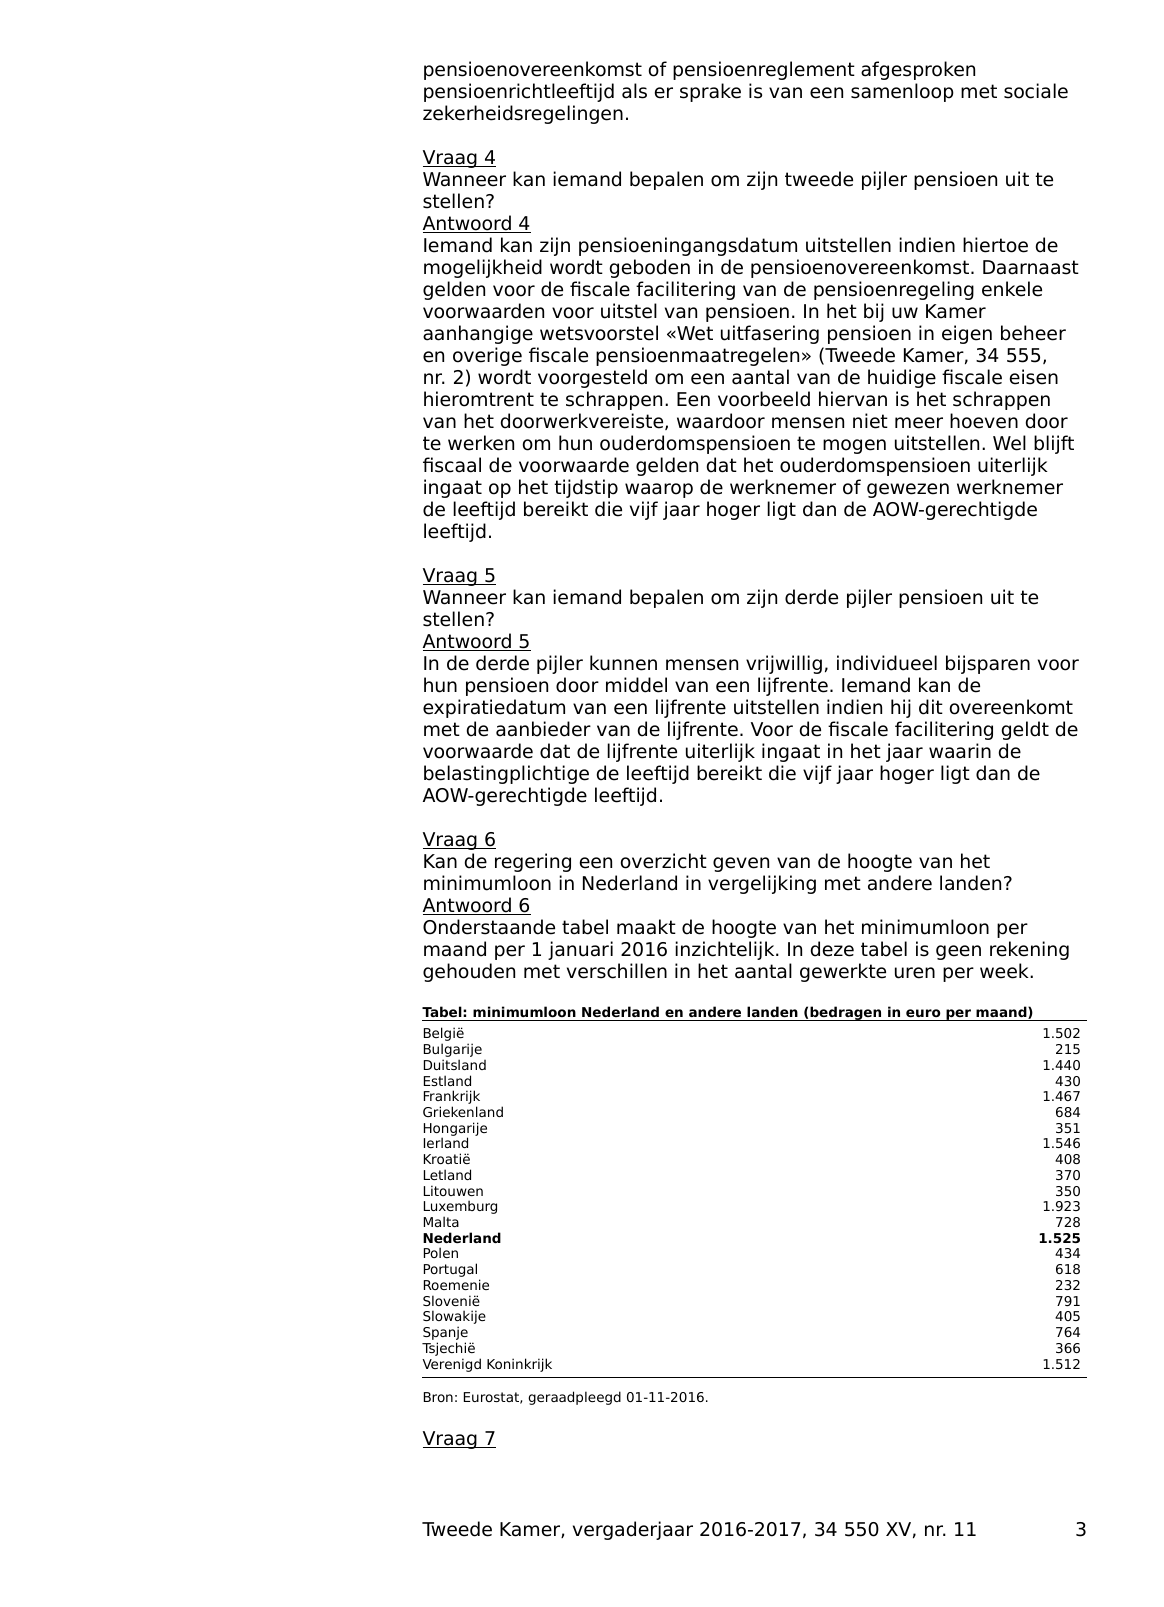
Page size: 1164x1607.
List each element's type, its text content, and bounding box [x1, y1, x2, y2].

table_cell 1.440 [865, 1058, 1087, 1073]
text pensioenovereenkomst of pensioenreglement afgesproken pensioenrichtleeftijd als er sprake is van een samenloop met sociale zekerheidsregelingen. [422, 59, 1087, 125]
table_cell Roemenie [422, 1278, 865, 1293]
text Vraag 5 [422, 565, 1087, 587]
table_cell 728 [865, 1215, 1087, 1231]
table_cell 232 [865, 1278, 1087, 1293]
table_cell Tsjechië [422, 1341, 865, 1356]
table_cell Luxemburg [422, 1199, 865, 1215]
table_cell 351 [865, 1121, 1087, 1136]
table_cell Griekenland [422, 1105, 865, 1121]
text Kan de regering een overzicht geven van de hoogte van het minimumloon in Nederland in vergelijking met andere landen? [422, 851, 1087, 895]
table_header Tabel: minimumloon Nederland en andere landen (bedragen in euro per maand) [422, 1005, 1087, 1020]
table_cell 430 [865, 1073, 1087, 1089]
table_cell Spanje [422, 1325, 865, 1341]
text Vraag 4 [422, 147, 1087, 169]
table_cell 408 [865, 1152, 1087, 1168]
table_cell Verenigd Koninkrijk [422, 1356, 865, 1377]
text AOW-gerechtigde leeftijd. [422, 785, 1087, 807]
text Vraag 6 [422, 829, 1087, 851]
table_cell Duitsland [422, 1058, 865, 1073]
table_cell Malta [422, 1215, 865, 1231]
text Vraag 7 [422, 1428, 1087, 1449]
table_cell 215 [865, 1042, 1087, 1058]
table_cell Litouwen [422, 1184, 865, 1199]
text Wanneer kan iemand bepalen om zijn derde pijler pensioen uit te stellen? [422, 587, 1087, 631]
table_cell Kroatië [422, 1152, 865, 1168]
table_cell 684 [865, 1105, 1087, 1121]
table_cell Frankrijk [422, 1089, 865, 1105]
table_cell België [422, 1021, 865, 1042]
text Antwoord 5 [422, 631, 1087, 653]
table_cell Bulgarije [422, 1042, 865, 1058]
table_cell 366 [865, 1341, 1087, 1356]
table_cell Nederland [422, 1231, 865, 1246]
table_cell 791 [865, 1294, 1087, 1309]
table_cell 764 [865, 1325, 1087, 1341]
text Onderstaande tabel maakt de hoogte van het minimumloon per maand per 1 januari 2016 inzichtelijk. In deze tabel is geen rekening gehouden met verschillen in het aantal gewerkte uren per week. [422, 917, 1087, 983]
table_cell Estland [422, 1073, 865, 1089]
table_cell 1.923 [865, 1199, 1087, 1215]
text Antwoord 6 [422, 895, 1087, 917]
table_cell Ierland [422, 1136, 865, 1152]
table_cell 405 [865, 1309, 1087, 1325]
table_cell 370 [865, 1168, 1087, 1183]
table_cell 1.512 [865, 1356, 1087, 1377]
table_cell 434 [865, 1246, 1087, 1262]
table_cell 1.525 [865, 1231, 1087, 1246]
table_cell Bron: Eurostat, geraadpleegd 01-11-2016. [422, 1378, 1087, 1405]
text Wanneer kan iemand bepalen om zijn tweede pijler pensioen uit te stellen? [422, 169, 1087, 213]
table_cell 1.502 [865, 1021, 1087, 1042]
table_cell 1.546 [865, 1136, 1087, 1152]
text In de derde pijler kunnen mensen vrijwillig, individueel bijsparen voor hun pensioen door middel van een lijfrente. Iemand kan de expiratiedatum van een lijfrente uitstellen indien hij dit overeenkomt met de aanbieder van de lijfrente. Voor de fiscale facilitering geldt de voorwaarde dat de lijfrente uiterlijk ingaat in het jaar waarin de belastingplichtige de leeftijd bereikt die vijf jaar hoger ligt dan de [422, 653, 1087, 785]
table_cell Letland [422, 1168, 865, 1183]
table_cell Hongarije [422, 1121, 865, 1136]
text Antwoord 4 [422, 213, 1087, 235]
table_cell Slovenië [422, 1294, 865, 1309]
table_cell 1.467 [865, 1089, 1087, 1105]
table_cell 350 [865, 1184, 1087, 1199]
table_cell 618 [865, 1262, 1087, 1278]
table_cell Polen [422, 1246, 865, 1262]
text Iemand kan zijn pensioeningangsdatum uitstellen indien hiertoe de mogelijkheid wordt geboden in de pensioenovereenkomst. Daarnaast gelden voor de fiscale facilitering van de pensioenregeling enkele voorwaarden voor uitstel van pensioen. In het bij uw Kamer aanhangige wetsvoorstel «Wet uitfasering pensioen in eigen beheer en overige fiscale pensioenmaatregelen» (Tweede Kamer, 34 555, nr. 2) wordt voorgesteld om een aantal van de huidige fiscale eisen hieromtrent te schrappen. Een voorbeeld hiervan is het schrappen van het doorwerkvereiste, waardoor mensen niet meer hoeven door te werken om hun ouderdomspensioen te mogen uitstellen. Wel blijft fiscaal de voorwaarde gelden dat het ouderdomspensioen uiterlijk ingaat op het tijdstip waarop de werknemer of gewezen werknemer de leeftijd bereikt die vijf jaar hoger ligt dan de AOW-gerechtigde leeftijd. [422, 235, 1087, 543]
table_cell Slowakije [422, 1309, 865, 1325]
table_cell Portugal [422, 1262, 865, 1278]
